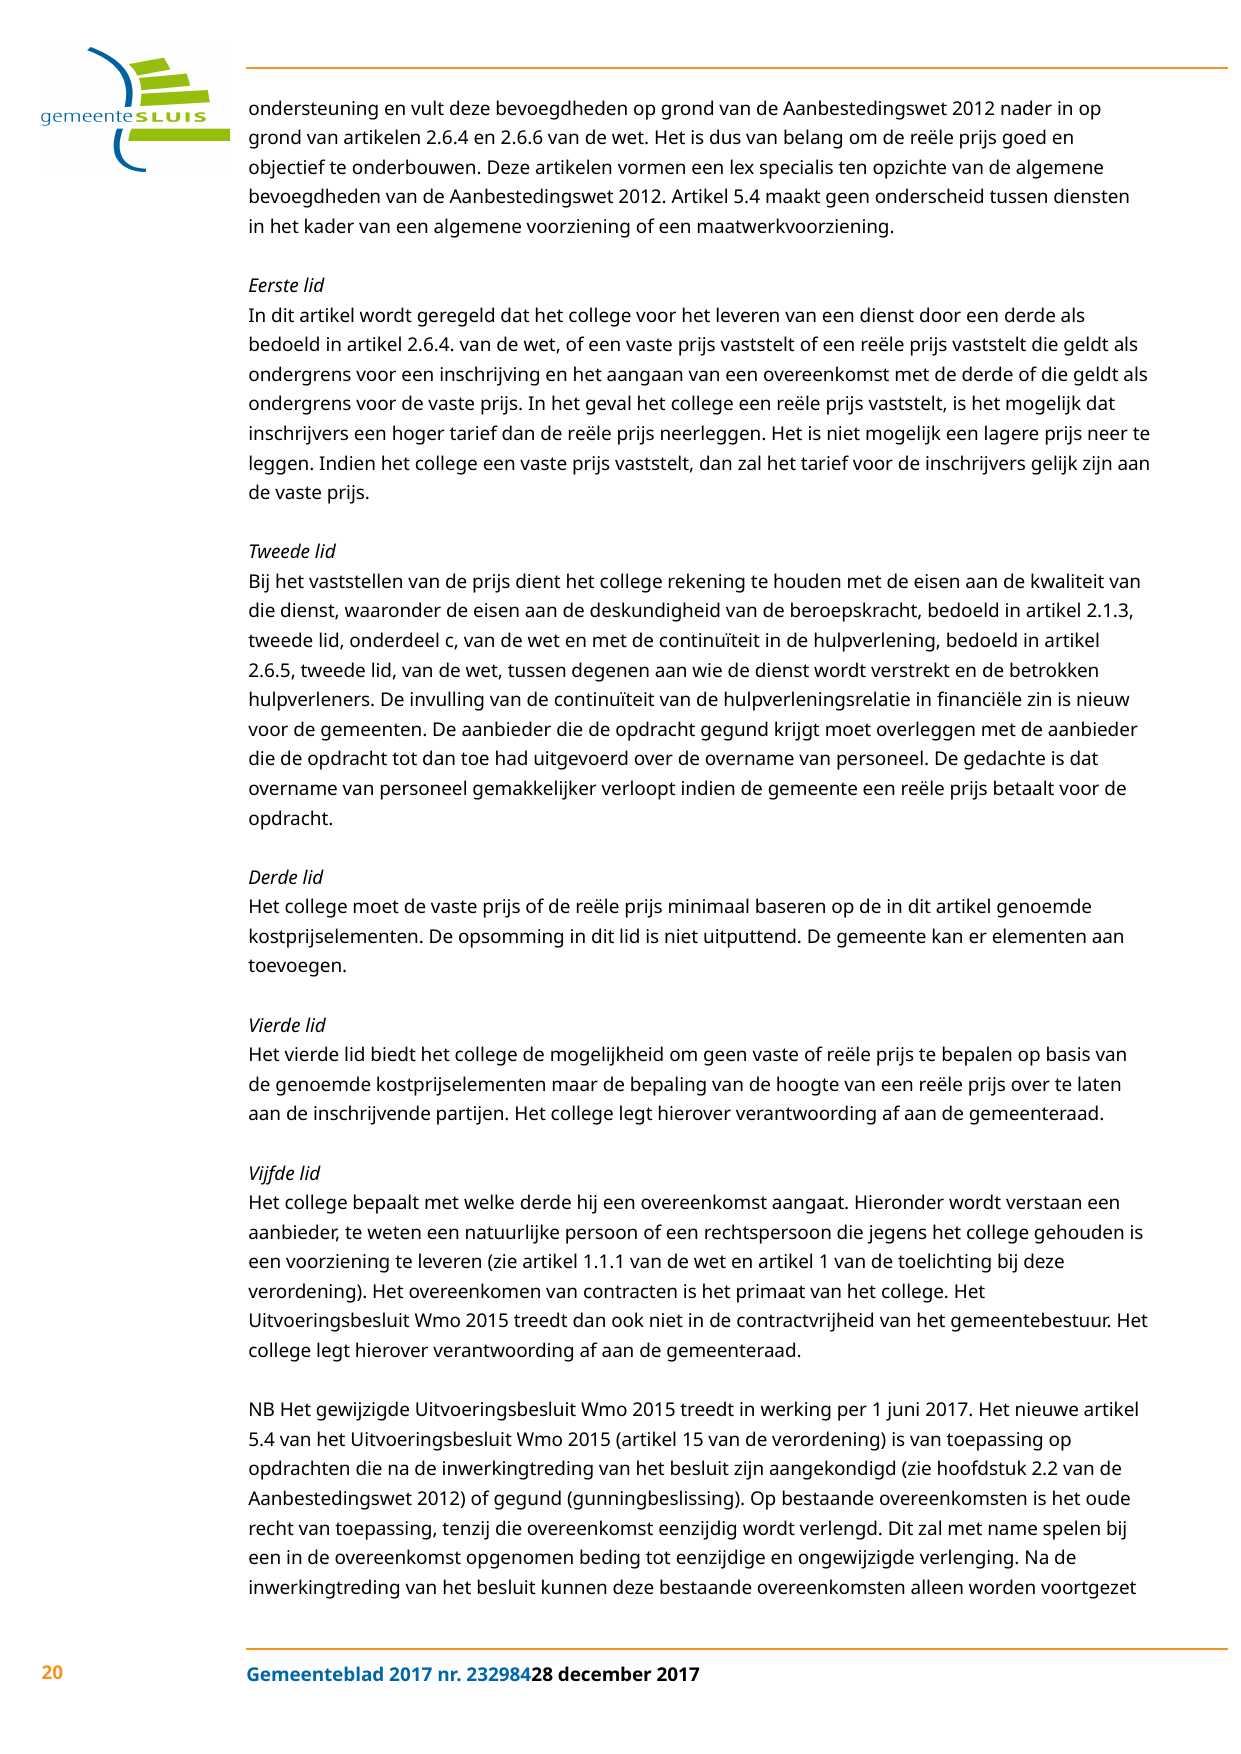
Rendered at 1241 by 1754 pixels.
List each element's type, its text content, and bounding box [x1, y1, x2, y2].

text Eerste lid [248, 272, 1152, 298]
text NB Het gewijzigde Uitvoeringsbesluit Wmo 2015 treedt in werking per 1 juni 2017. Het nieuwe artikel 5.4 van het Uitvoeringsbesluit Wmo 2015 (artikel 15 van de verordening) is van toepassing op opdrachten die na de inwerkingtreding van het besluit zijn aangekondigd (zie hoofdstuk 2.2 van de Aanbestedingswet 2012) of gegund (gunningbeslissing). Op bestaande overeenkomsten is het oude recht van toepassing, tenzij die overeenkomst eenzijdig wordt verlengd. Dit zal met name spelen bij een in de overeenkomst opgenomen beding tot eenzijdige en ongewijzigde verlenging. Na de inwerkingtreding van het besluit kunnen deze bestaande overeenkomsten alleen worden voortgezet [248, 1396, 1152, 1600]
text Het college moet de vaste prijs of de reële prijs minimaal baseren op de in dit artikel genoemde kostprijselementen. De opsomming in dit lid is niet uitputtend. De gemeente kan er elementen aan toevoegen. [248, 893, 1152, 978]
text Vierde lid [248, 1012, 1152, 1038]
picture [41, 47, 231, 172]
text ondersteuning en vult deze bevoegdheden op grond van de Aanbestedingswet 2012 nader in op grond van artikelen 2.6.4 en 2.6.6 van de wet. Het is dus van belang om de reële prijs goed en objectief te onderbouwen. Deze artikelen vormen een lex specialis ten opzichte van de algemene bevoegdheden van de Aanbestedingswet 2012. Artikel 5.4 maakt geen onderscheid tussen diensten in het kader van een algemene voorziening of een maatwerkvoorziening. [248, 95, 1152, 239]
text Bij het vaststellen van de prijs dient het college rekening te houden met de eisen aan de kwaliteit van die dienst, waaronder de eisen aan de deskundigheid van de beroepskracht, bedoeld in artikel 2.1.3, tweede lid, onderdeel c, van de wet en met de continuïteit in de hulpverlening, bedoeld in artikel 2.6.5, tweede lid, van de wet, tussen degenen aan wie de dienst wordt verstrekt en de betrokken hulpverleners. De invulling van de continuïteit van de hulpverleningsrelatie in financiële zin is nieuw voor de gemeenten. De aanbieder die de opdracht gegund krijgt moet overleggen met de aanbieder die de opdracht tot dan toe had uitgevoerd over de overname van personeel. De gedachte is dat overname van personeel gemakkelijker verloopt indien de gemeente een reële prijs betaalt voor de opdracht. [248, 568, 1152, 831]
text In dit artikel wordt geregeld dat het college voor het leveren van een dienst door een derde als bedoeld in artikel 2.6.4. van de wet, of een vaste prijs vaststelt of een reële prijs vaststelt die geldt als ondergrens voor een inschrijving en het aangaan van een overeenkomst met de derde of die geldt als ondergrens voor de vaste prijs. In het geval het college een reële prijs vaststelt, is het mogelijk dat inschrijvers een hoger tarief dan de reële prijs neerleggen. Het is niet mogelijk een lagere prijs neer te leggen. Indien het college een vaste prijs vaststelt, dan zal het tarief voor de inschrijvers gelijk zijn aan de vaste prijs. [248, 302, 1152, 505]
text Het college bepaalt met welke derde hij een overeenkomst aangaat. Hieronder wordt verstaan een aanbieder, te weten een natuurlijke persoon of een rechtspersoon die jegens het college gehouden is een voorziening te leveren (zie artikel 1.1.1 van de wet en artikel 1 van de toelichting bij deze verordening). Het overeenkomen van contracten is het primaat van het college. Het Uitvoeringsbesluit Wmo 2015 treedt dan ook niet in de contractvrijheid van het gemeentebestuur. Het college legt hierover verantwoording af aan de gemeenteraad. [248, 1189, 1152, 1363]
text Vijfde lid [248, 1160, 1152, 1186]
text Het vierde lid biedt het college de mogelijkheid om geen vaste of reële prijs te bepalen op basis van de genoemde kostprijselementen maar de bepaling van de hoogte van een reële prijs over te laten aan de inschrijvende partijen. Het college legt hierover verantwoording af aan de gemeenteraad. [248, 1041, 1152, 1126]
text Derde lid [248, 864, 1152, 890]
text Tweede lid [248, 538, 1152, 564]
